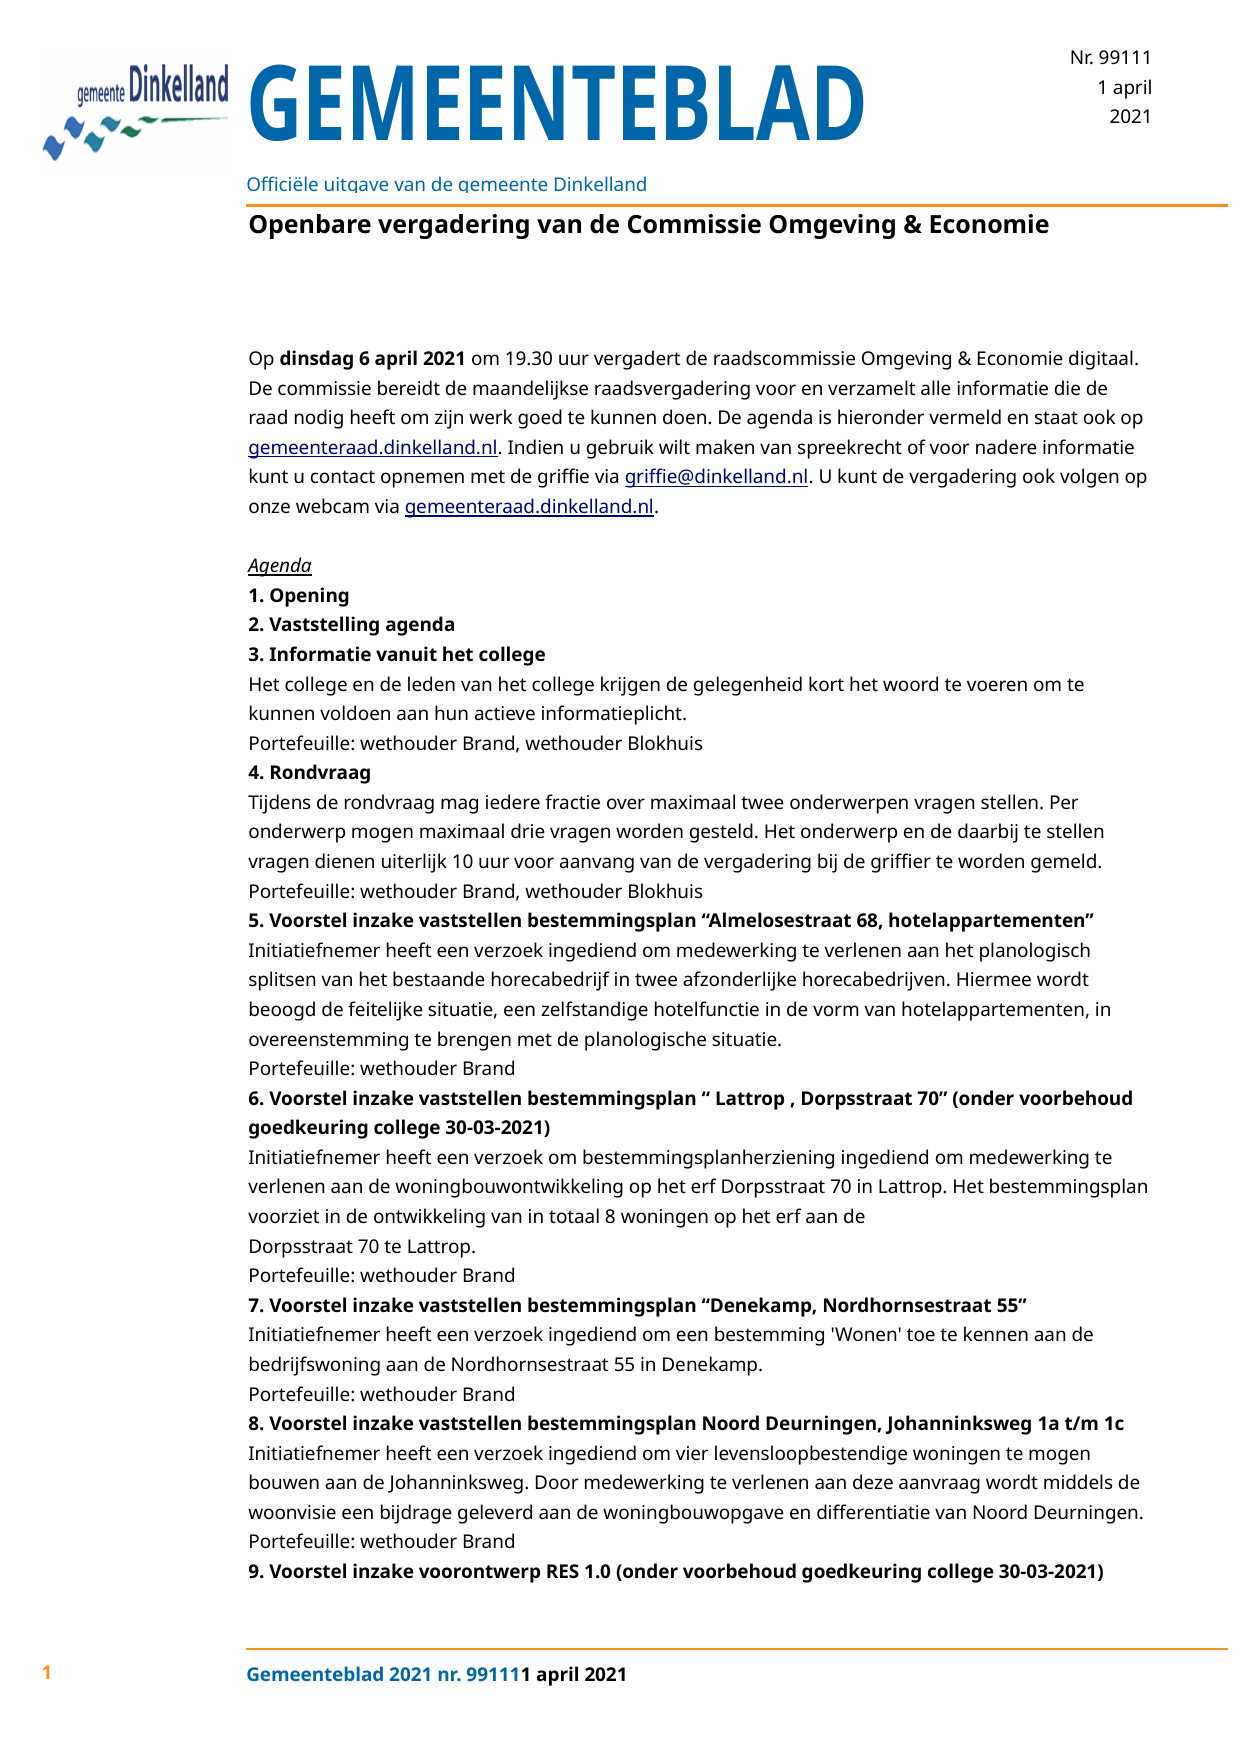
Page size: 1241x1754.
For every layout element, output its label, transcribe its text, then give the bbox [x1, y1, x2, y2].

text 3. Informatie vanuit het college [248, 641, 1152, 667]
text 5. Voorstel inzake vaststellen bestemmingsplan “Almelosestraat 68, hotelappartementen” [248, 907, 1152, 933]
text 2. Vaststelling agenda [248, 612, 1152, 637]
text Openbare vergadering van de Commissie Omgeving & Economie [248, 207, 1152, 241]
text Portefeuille: wethouder Brand [248, 1262, 1152, 1288]
text Tijdens de rondvraag mag iedere fractie over maximaal twee onderwerpen vragen stellen. Per onderwerp mogen maximaal drie vragen worden gesteld. Het onderwerp en de daarbij te stellen vragen dienen uiterlijk 10 uur voor aanvang van de vergadering bij de griffier te worden gemeld. [248, 789, 1152, 874]
text Op dinsdag 6 april 2021 om 19.30 uur vergadert de raadscommissie Omgeving & Economie digitaal. De commissie bereidt de maandelijkse raadsvergadering voor en verzamelt alle informatie die de raad nodig heeft om zijn werk goed te kunnen doen. De agenda is hieronder vermeld en staat ook op gemeenteraad.dinkelland.nl. Indien u gebruik wilt maken van spreekrecht of voor nadere informatie kunt u contact opnemen met de griffie via griffie@dinkelland.nl. U kunt de vergadering ook volgen op onze webcam via gemeenteraad.dinkelland.nl. [248, 345, 1152, 519]
text Initiatiefnemer heeft een verzoek om bestemmingsplanherziening ingediend om medewerking te verlenen aan de woningbouwontwikkeling op het erf Dorpsstraat 70 in Lattrop. Het bestemmingsplan voorziet in de ontwikkeling van in totaal 8 woningen op het erf aan de [248, 1144, 1152, 1229]
text Dorpsstraat 70 te Lattrop. [248, 1233, 1152, 1258]
text 8. Voorstel inzake vaststellen bestemmingsplan Noord Deurningen, Johanninksweg 1a t/m 1c [248, 1410, 1152, 1436]
text Portefeuille: wethouder Brand [248, 1381, 1152, 1406]
text 7. Voorstel inzake vaststellen bestemmingsplan “Denekamp, Nordhornsestraat 55” [248, 1292, 1152, 1318]
text Portefeuille: wethouder Brand, wethouder Blokhuis [248, 878, 1152, 903]
text Initiatiefnemer heeft een verzoek ingediend om een bestemming 'Wonen' toe te kennen aan de bedrijfswoning aan de Nordhornsestraat 55 in Denekamp. [248, 1322, 1152, 1377]
text Portefeuille: wethouder Brand, wethouder Blokhuis [248, 730, 1152, 756]
text Het college en de leden van het college krijgen de gelegenheid kort het woord te voeren om te kunnen voldoen aan hun actieve informatieplicht. [248, 671, 1152, 726]
text 4. Rondvraag [248, 759, 1152, 785]
text Portefeuille: wethouder Brand [248, 1529, 1152, 1554]
text Initiatiefnemer heeft een verzoek ingediend om medewerking te verlenen aan het planologisch splitsen van het bestaande horecabedrijf in twee afzonderlijke horecabedrijven. Hiermee wordt beoogd de feitelijke situatie, een zelfstandige hotelfunctie in de vorm van hotelappartementen, in overeenstemming te brengen met de planologische situatie. [248, 937, 1152, 1051]
picture [41, 47, 231, 172]
text Agenda [248, 552, 1152, 578]
text 6. Voorstel inzake vaststellen bestemmingsplan “ Lattrop , Dorpsstraat 70” (onder voorbehoud goedkeuring college 30-03-2021) [248, 1085, 1152, 1140]
text 9. Voorstel inzake voorontwerp RES 1.0 (onder voorbehoud goedkeuring college 30-03-2021) [248, 1558, 1152, 1584]
text Portefeuille: wethouder Brand [248, 1055, 1152, 1081]
text 1. Opening [248, 582, 1152, 608]
text Initiatiefnemer heeft een verzoek ingediend om vier levensloopbestendige woningen te mogen bouwen aan de Johanninksweg. Door medewerking te verlenen aan deze aanvraag wordt middels de woonvisie een bijdrage geleverd aan de woningbouwopgave en differentiatie van Noord Deurningen. [248, 1440, 1152, 1525]
